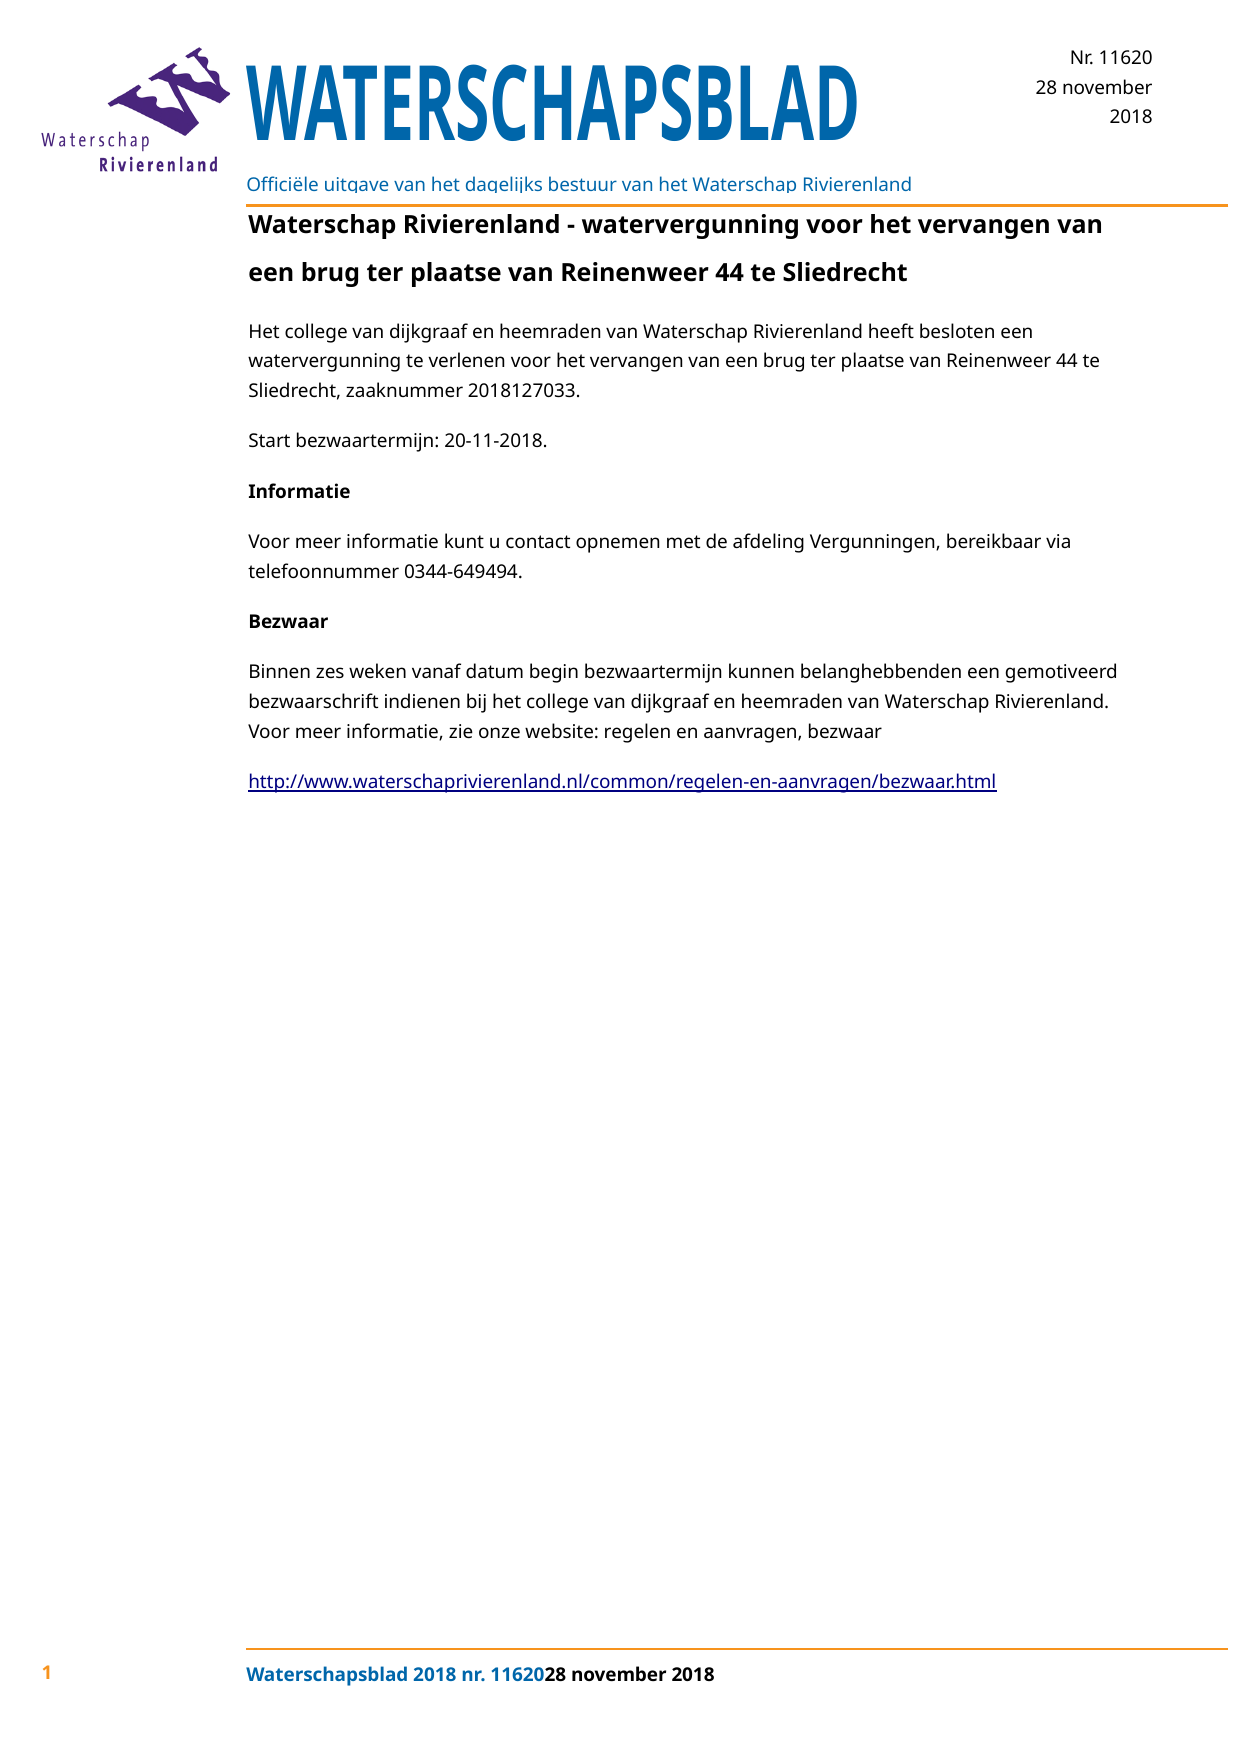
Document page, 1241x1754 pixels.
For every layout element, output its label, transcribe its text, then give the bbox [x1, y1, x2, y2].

text http://www.waterschaprivierenland.nl/common/regelen-en-aanvragen/bezwaar.html [248, 768, 1152, 794]
text Het college van dijkgraaf en heemraden van Waterschap Rivierenland heeft besloten een watervergunning te verlenen voor het vervangen van een brug ter plaatse van Reinenweer 44 te Sliedrecht, zaaknummer 2018127033. [248, 318, 1152, 403]
picture [41, 47, 231, 172]
text Bezwaar [248, 608, 1152, 634]
text Start bezwaartermijn: 20-11-2018. [248, 427, 1152, 453]
text Informatie [248, 478, 1152, 504]
text Voor meer informatie kunt u contact opnemen met de afdeling Vergunningen, bereikbaar via telefoonnummer 0344-649494. [248, 528, 1152, 584]
text Waterschap Rivierenland - watervergunning voor het vervangen van een brug ter plaatse van Reinenweer 44 te Sliedrecht [248, 207, 1152, 288]
text Binnen zes weken vanaf datum begin bezwaartermijn kunnen belanghebbenden een gemotiveerd bezwaarschrift indienen bij het college van dijkgraaf en heemraden van Waterschap Rivierenland. Voor meer informatie, zie onze website: regelen en aanvragen, bezwaar [248, 659, 1152, 744]
